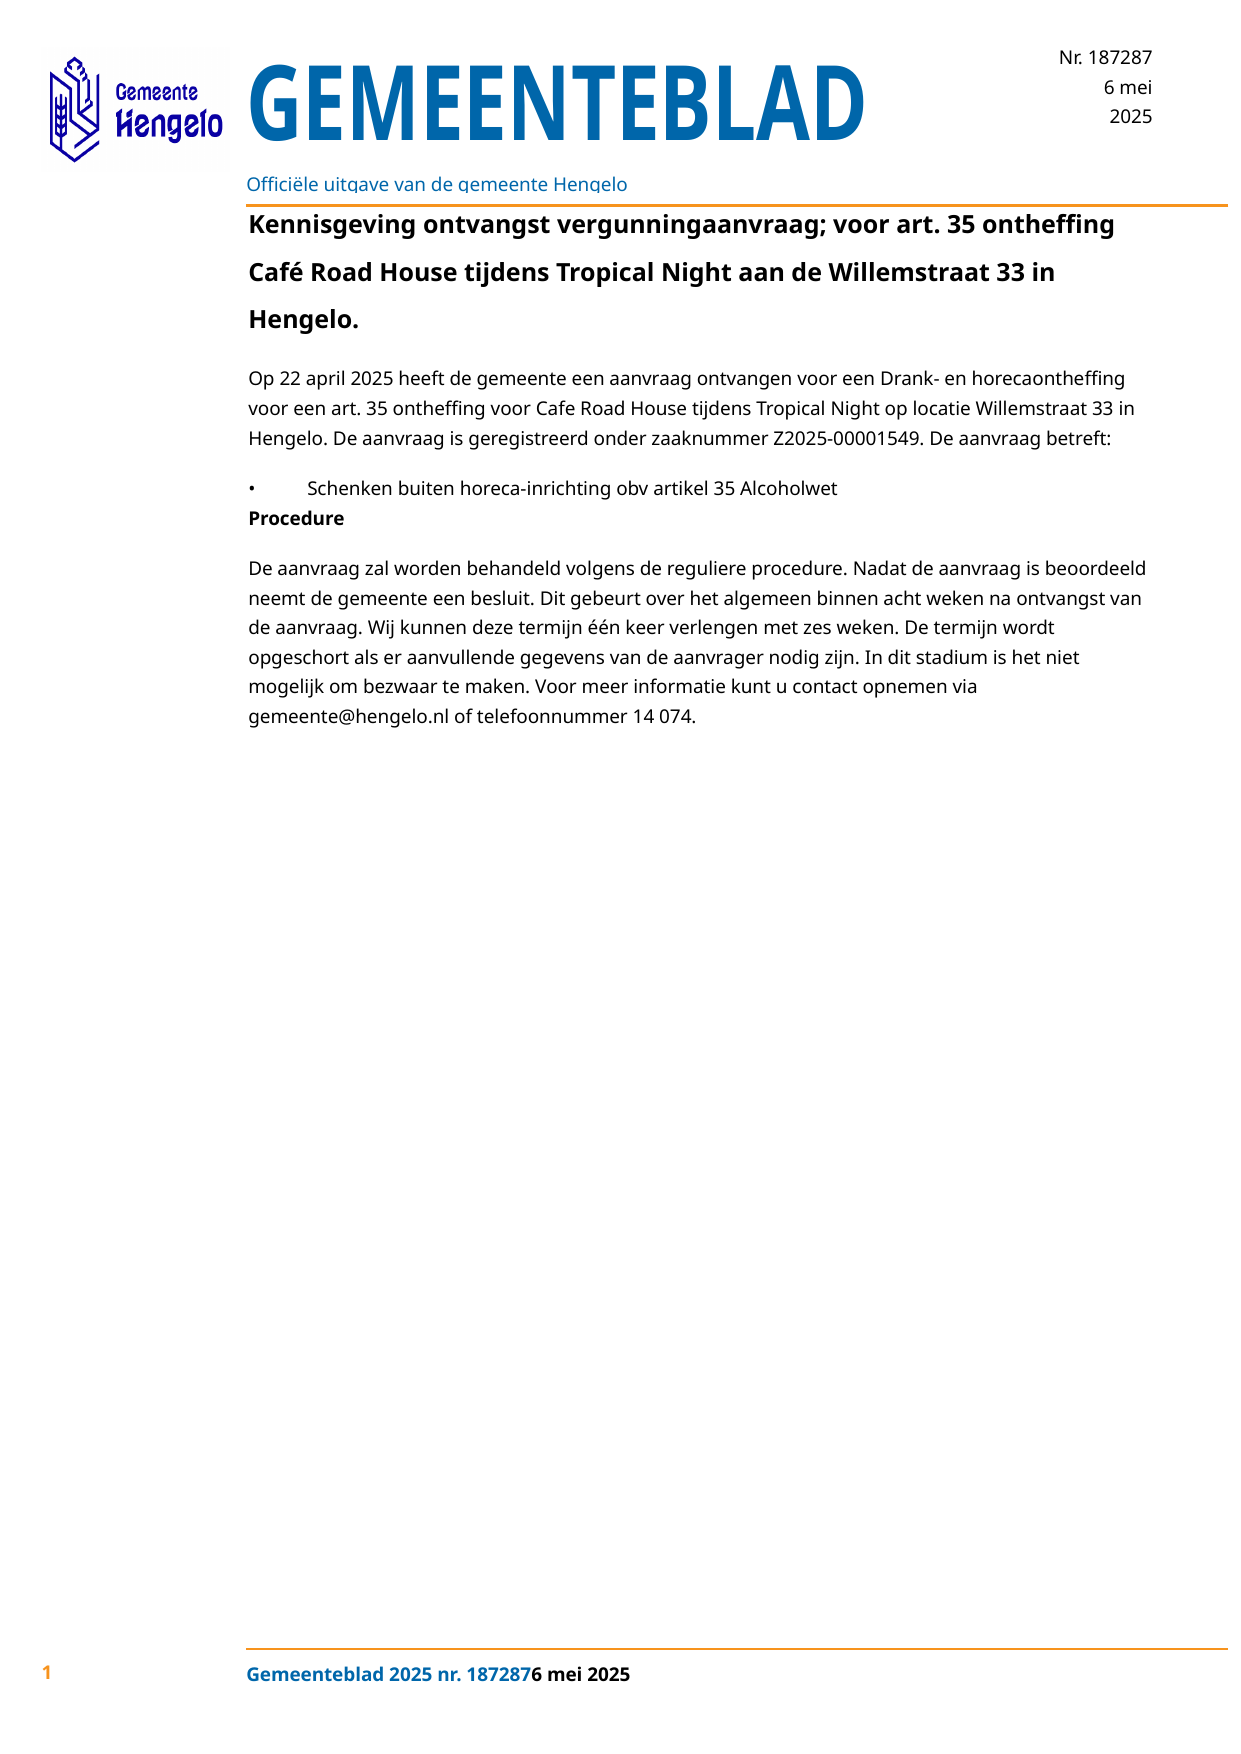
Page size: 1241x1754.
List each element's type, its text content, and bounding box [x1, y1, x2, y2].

text Op 22 april 2025 heeft de gemeente een aanvraag ontvangen voor een Drank- en horecaontheffing voor een art. 35 ontheffing voor Cafe Road House tijdens Tropical Night op locatie Willemstraat 33 in Hengelo. De aanvraag is geregistreerd onder zaaknummer Z2025-00001549. De aanvraag betreft: [248, 366, 1152, 450]
text De aanvraag zal worden behandeld volgens de reguliere procedure. Nadat de aanvraag is beoordeeld neemt de gemeente een besluit. Dit gebeurt over het algemeen binnen acht weken na ontvangst van de aanvraag. Wij kunnen deze termijn één keer verlengen met zes weken. De termijn wordt opgeschort als er aanvullende gegevens van de aanvrager nodig zijn. In dit stadium is het niet mogelijk om bezwaar te maken. Voor meer informatie kunt u contact opnemen via gemeente@hengelo.nl of telefoonnummer 14 074. [248, 555, 1152, 729]
picture [41, 47, 231, 172]
list Schenken buiten horeca-inrichting obv artikel 35 Alcoholwet [248, 475, 1152, 501]
text Kennisgeving ontvangst vergunningaanvraag; voor art. 35 ontheffing Café Road House tijdens Tropical Night aan de Willemstraat 33 in Hengelo. [248, 207, 1152, 336]
text Procedure [248, 505, 1152, 530]
